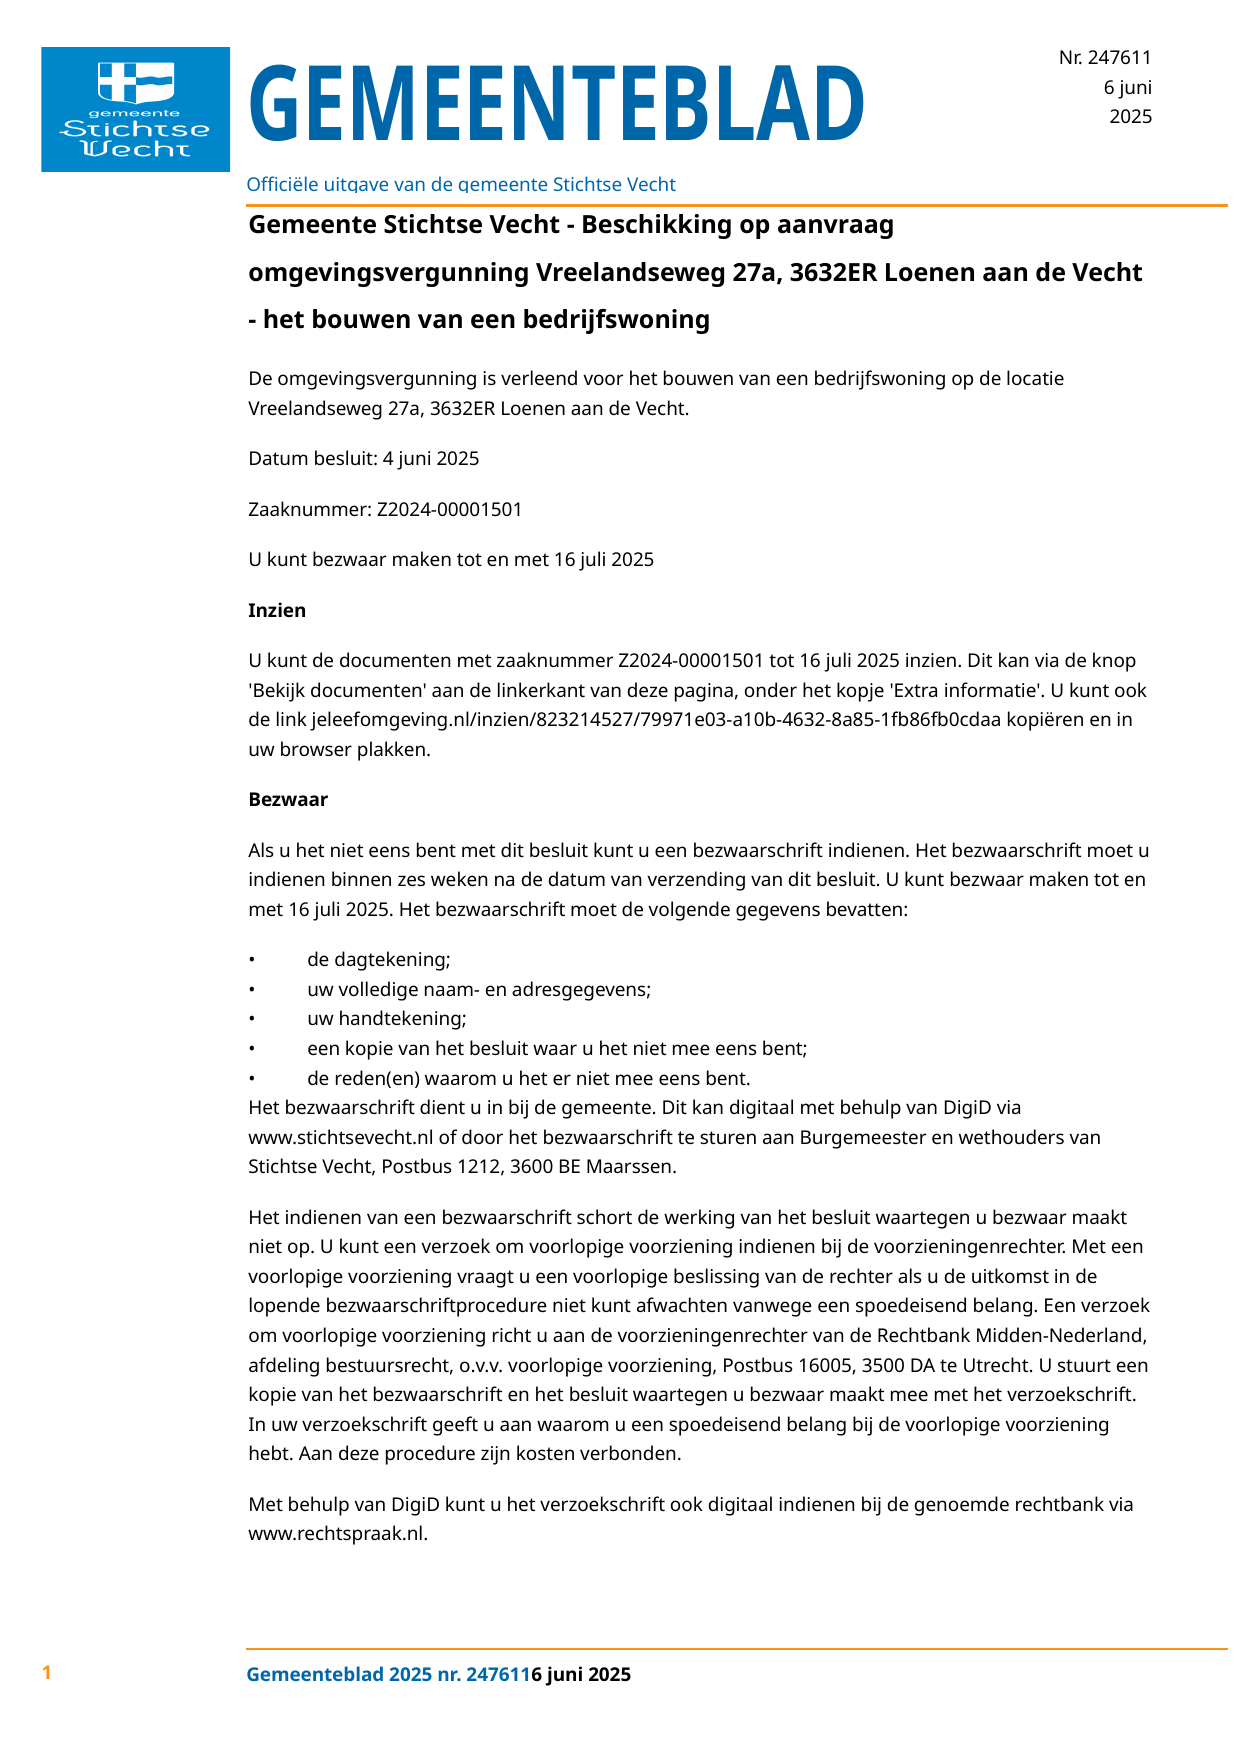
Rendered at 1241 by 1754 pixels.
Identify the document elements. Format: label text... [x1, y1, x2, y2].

text U kunt bezwaar maken tot en met 16 juli 2025 [248, 546, 1152, 572]
text Bezwaar [248, 786, 1152, 812]
list de dagtekening; [248, 946, 1152, 972]
text De omgevingsvergunning is verleend voor het bouwen van een bedrijfswoning op de locatie Vreelandseweg 27a, 3632ER Loenen aan de Vecht. [248, 366, 1152, 421]
text Als u het niet eens bent met dit besluit kunt u een bezwaarschrift indienen. Het bezwaarschrift moet u indienen binnen zes weken na de datum van verzending van dit besluit. U kunt bezwaar maken tot en met 16 juli 2025. Het bezwaarschrift moet de volgende gegevens bevatten: [248, 837, 1152, 922]
list een kopie van het besluit waar u het niet mee eens bent; [248, 1035, 1152, 1061]
picture [99, 63, 135, 101]
list uw volledige naam- en adresgegevens; [248, 976, 1152, 1002]
text Datum besluit: 4 juni 2025 [248, 446, 1152, 471]
text Zaaknummer: Z2024-00001501 [248, 496, 1152, 522]
text Het indienen van een bezwaarschrift schort de werking van het besluit waartegen u bezwaar maakt niet op. U kunt een verzoek om voorlopige voorziening indienen bij de voorzieningenrechter. Met een voorlopige voorziening vraagt u een voorlopige beslissing van de rechter als u de uitkomst in de lopende bezwaarschriftprocedure niet kunt afwachten vanwege een spoedeisend belang. Een verzoek om voorlopige voorziening richt u aan de voorzieningenrechter van de Rechtbank Midden-Nederland, afdeling bestuursrecht, o.v.v. voorlopige voorziening, Postbus 16005, 3500 DA te Utrecht. U stuurt een kopie van het bezwaarschrift en het besluit waartegen u bezwaar maakt mee met het verzoekschrift. In uw verzoekschrift geeft u aan waarom u een spoedeisend belang bij de voorlopige voorziening hebt. Aan deze procedure zijn kosten verbonden. [248, 1204, 1152, 1466]
list uw handtekening; [248, 1006, 1152, 1031]
list de reden(en) waarom u het er niet mee eens bent. [248, 1065, 1152, 1090]
text Het bezwaarschrift dient u in bij de gemeente. Dit kan digitaal met behulp van DigiD via www.stichtsevecht.nl of door het bezwaarschrift te sturen aan Burgemeester en wethouders van Stichtse Vecht, Postbus 1212, 3600 BE Maarssen. [248, 1094, 1152, 1179]
text Gemeente Stichtse Vecht - Beschikking op aanvraag omgevingsvergunning Vreelandseweg 27a, 3632ER Loenen aan de Vecht - het bouwen van een bedrijfswoning [248, 207, 1152, 336]
picture [137, 63, 174, 103]
text U kunt de documenten met zaaknummer Z2024-00001501 tot 16 juli 2025 inzien. Dit kan via de knop 'Bekijk documenten' aan de linkerkant van deze pagina, onder het kopje 'Extra informatie'. U kunt ook de link jeleefomgeving.nl/inzien/823214527/79971e03-a10b-4632-8a85-1fb86fb0cdaa kopiëren en in uw browser plakken. [248, 647, 1152, 762]
text Met behulp van DigiD kunt u het verzoekschrift ook digitaal indienen bij de genoemde rechtbank via www.rechtspraak.nl. [248, 1491, 1152, 1546]
text Inzien [248, 597, 1152, 622]
